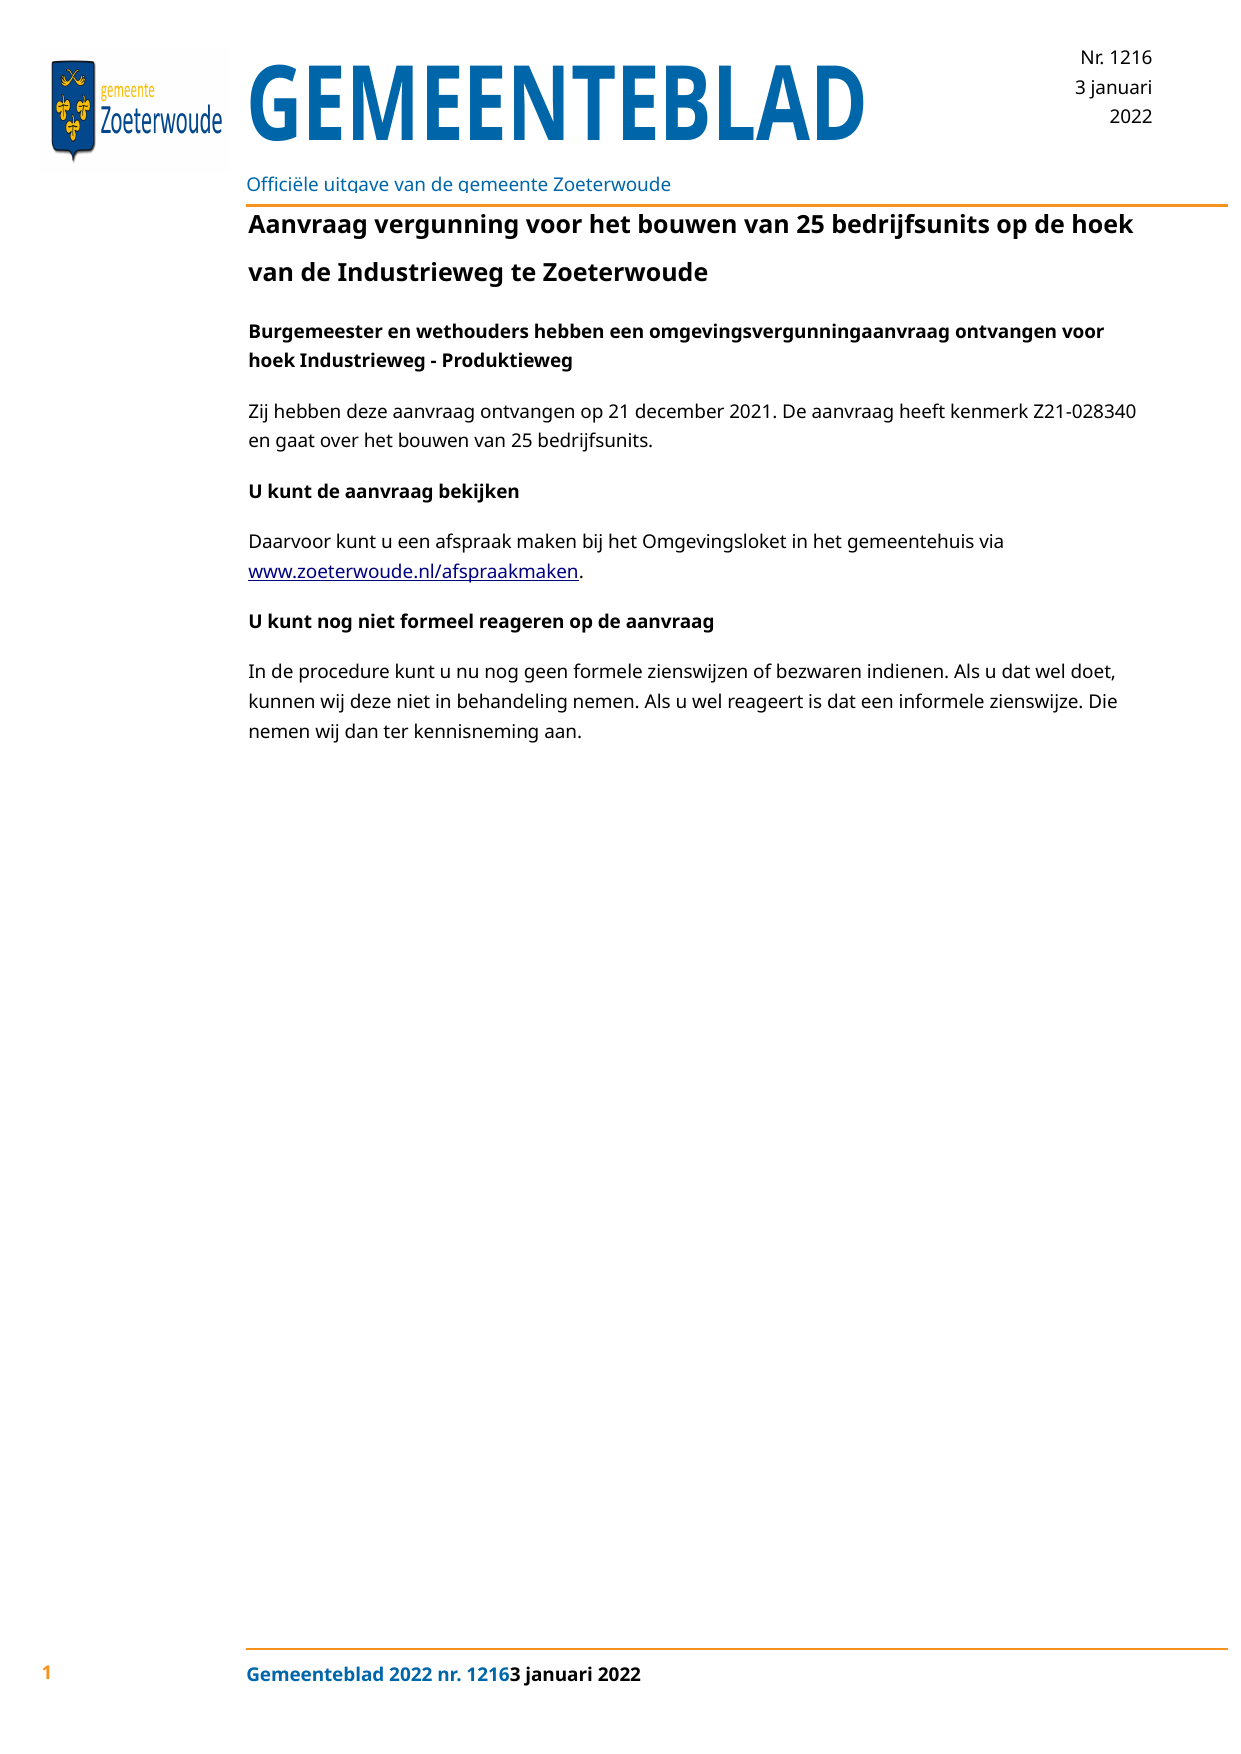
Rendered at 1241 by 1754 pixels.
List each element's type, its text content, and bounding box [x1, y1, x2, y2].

text Aanvraag vergunning voor het bouwen van 25 bedrijfsunits op de hoek van de Industrieweg te Zoeterwoude [248, 207, 1152, 288]
text Daarvoor kunt u een afspraak maken bij het Omgevingsloket in het gemeentehuis via www.zoeterwoude.nl/afspraakmaken. [248, 528, 1152, 584]
text U kunt nog niet formeel reageren op de aanvraag [248, 608, 1152, 634]
text Zij hebben deze aanvraag ontvangen op 21 december 2021. De aanvraag heeft kenmerk Z21-028340 en gaat over het bouwen van 25 bedrijfsunits. [248, 398, 1152, 453]
text U kunt de aanvraag bekijken [248, 478, 1152, 504]
text In de procedure kunt u nu nog geen formele zienswijzen of bezwaren indienen. Als u dat wel doet, kunnen wij deze niet in behandeling nemen. Als u wel reageert is dat een informele zienswijze. Die nemen wij dan ter kennisneming aan. [248, 659, 1152, 744]
picture [41, 47, 231, 172]
text Burgemeester en wethouders hebben een omgevingsvergunningaanvraag ontvangen voor hoek Industrieweg - Produktieweg [248, 318, 1152, 373]
